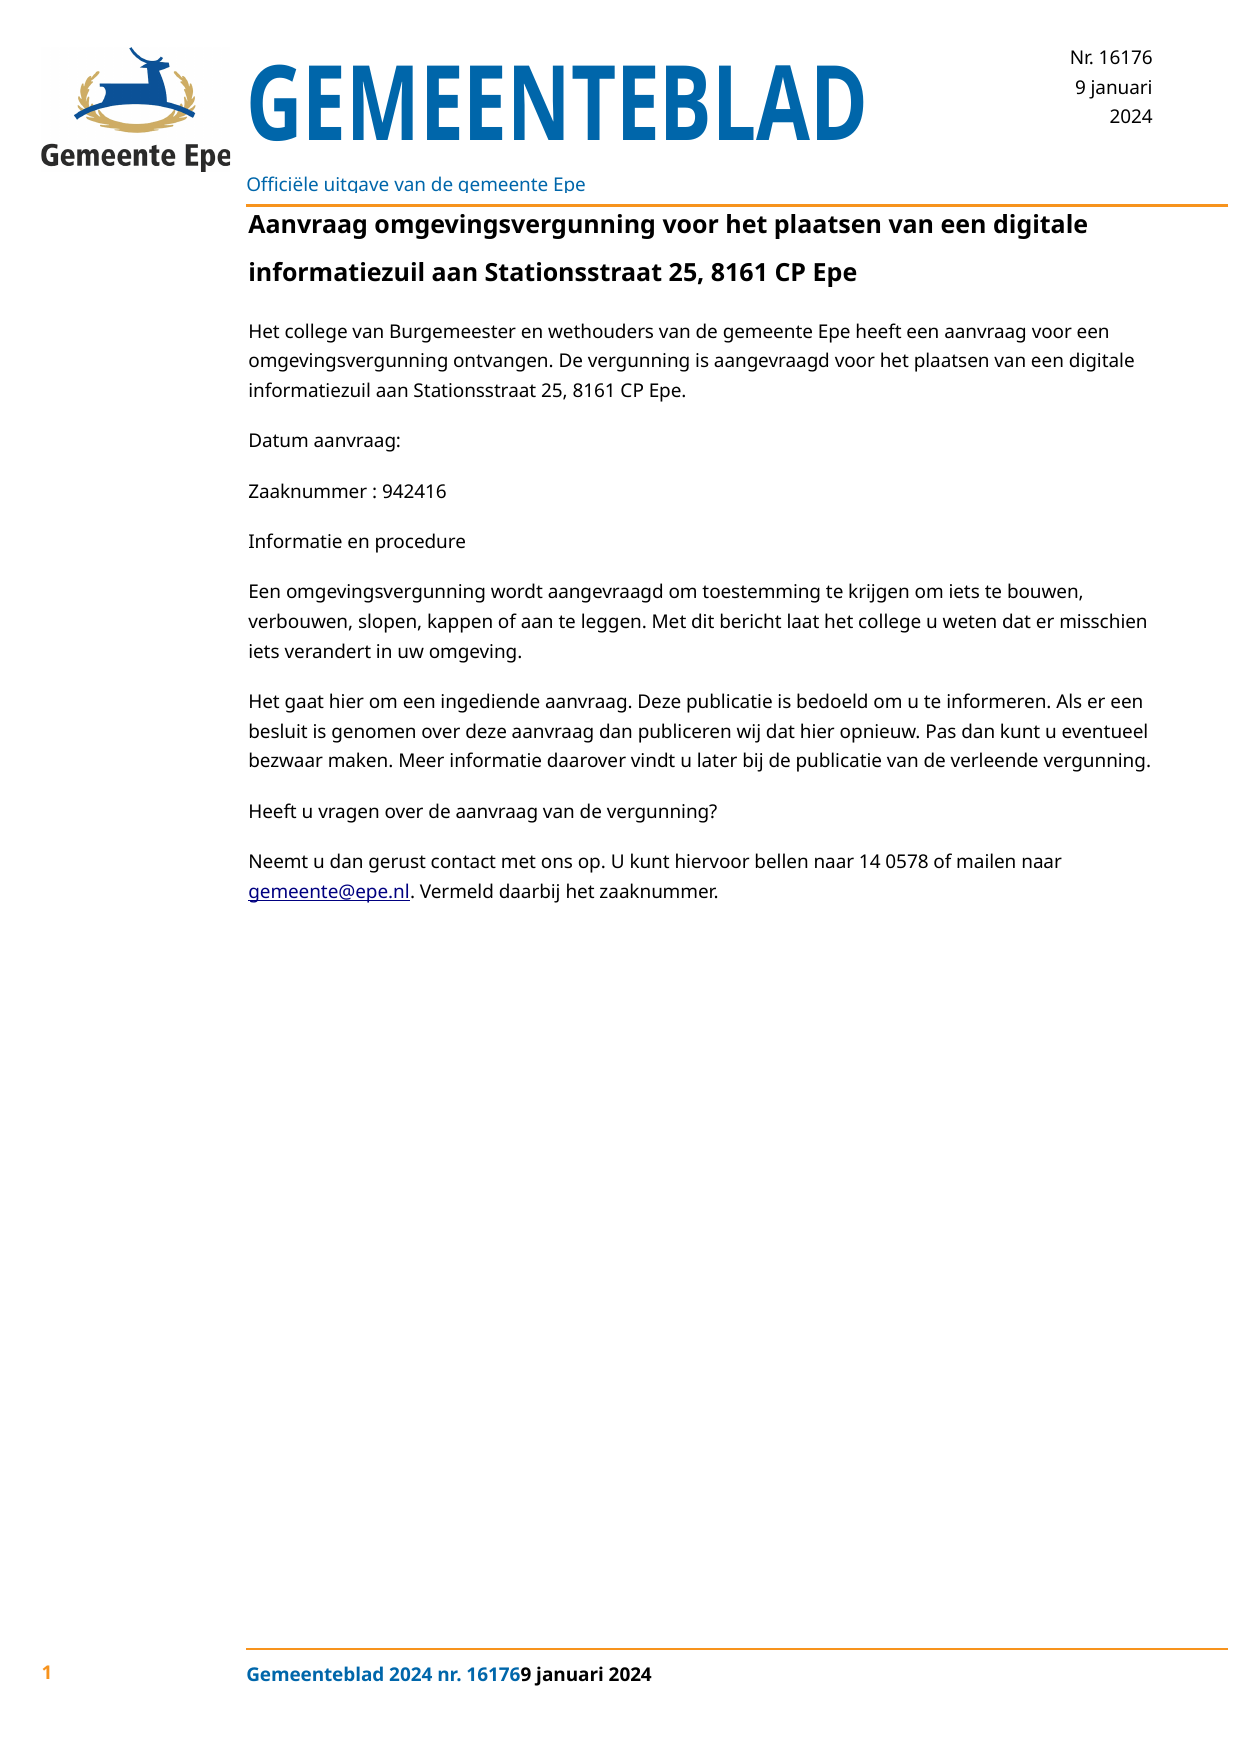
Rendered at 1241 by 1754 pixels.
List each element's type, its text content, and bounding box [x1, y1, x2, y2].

picture [41, 47, 231, 172]
text Datum aanvraag: [248, 427, 1152, 453]
text Neemt u dan gerust contact met ons op. U kunt hiervoor bellen naar 14 0578 of mailen naar gemeente@epe.nl. Vermeld daarbij het zaaknummer. [248, 848, 1152, 904]
text Een omgevingsvergunning wordt aangevraagd om toestemming te krijgen om iets te bouwen, verbouwen, slopen, kappen of aan te leggen. Met dit bericht laat het college u weten dat er misschien iets verandert in uw omgeving. [248, 579, 1152, 664]
text Heeft u vragen over de aanvraag van de vergunning? [248, 798, 1152, 824]
text Zaaknummer : 942416 [248, 478, 1152, 504]
text Het gaat hier om een ingediende aanvraag. Deze publicatie is bedoeld om u te informeren. Als er een besluit is genomen over deze aanvraag dan publiceren wij dat hier opnieuw. Pas dan kunt u eventueel bezwaar maken. Meer informatie daarover vindt u later bij de publicatie van de verleende vergunning. [248, 688, 1152, 773]
text Informatie en procedure [248, 528, 1152, 554]
text Het college van Burgemeester en wethouders van de gemeente Epe heeft een aanvraag voor een omgevingsvergunning ontvangen. De vergunning is aangevraagd voor het plaatsen van een digitale informatiezuil aan Stationsstraat 25, 8161 CP Epe. [248, 318, 1152, 403]
text Aanvraag omgevingsvergunning voor het plaatsen van een digitale informatiezuil aan Stationsstraat 25, 8161 CP Epe [248, 207, 1152, 288]
